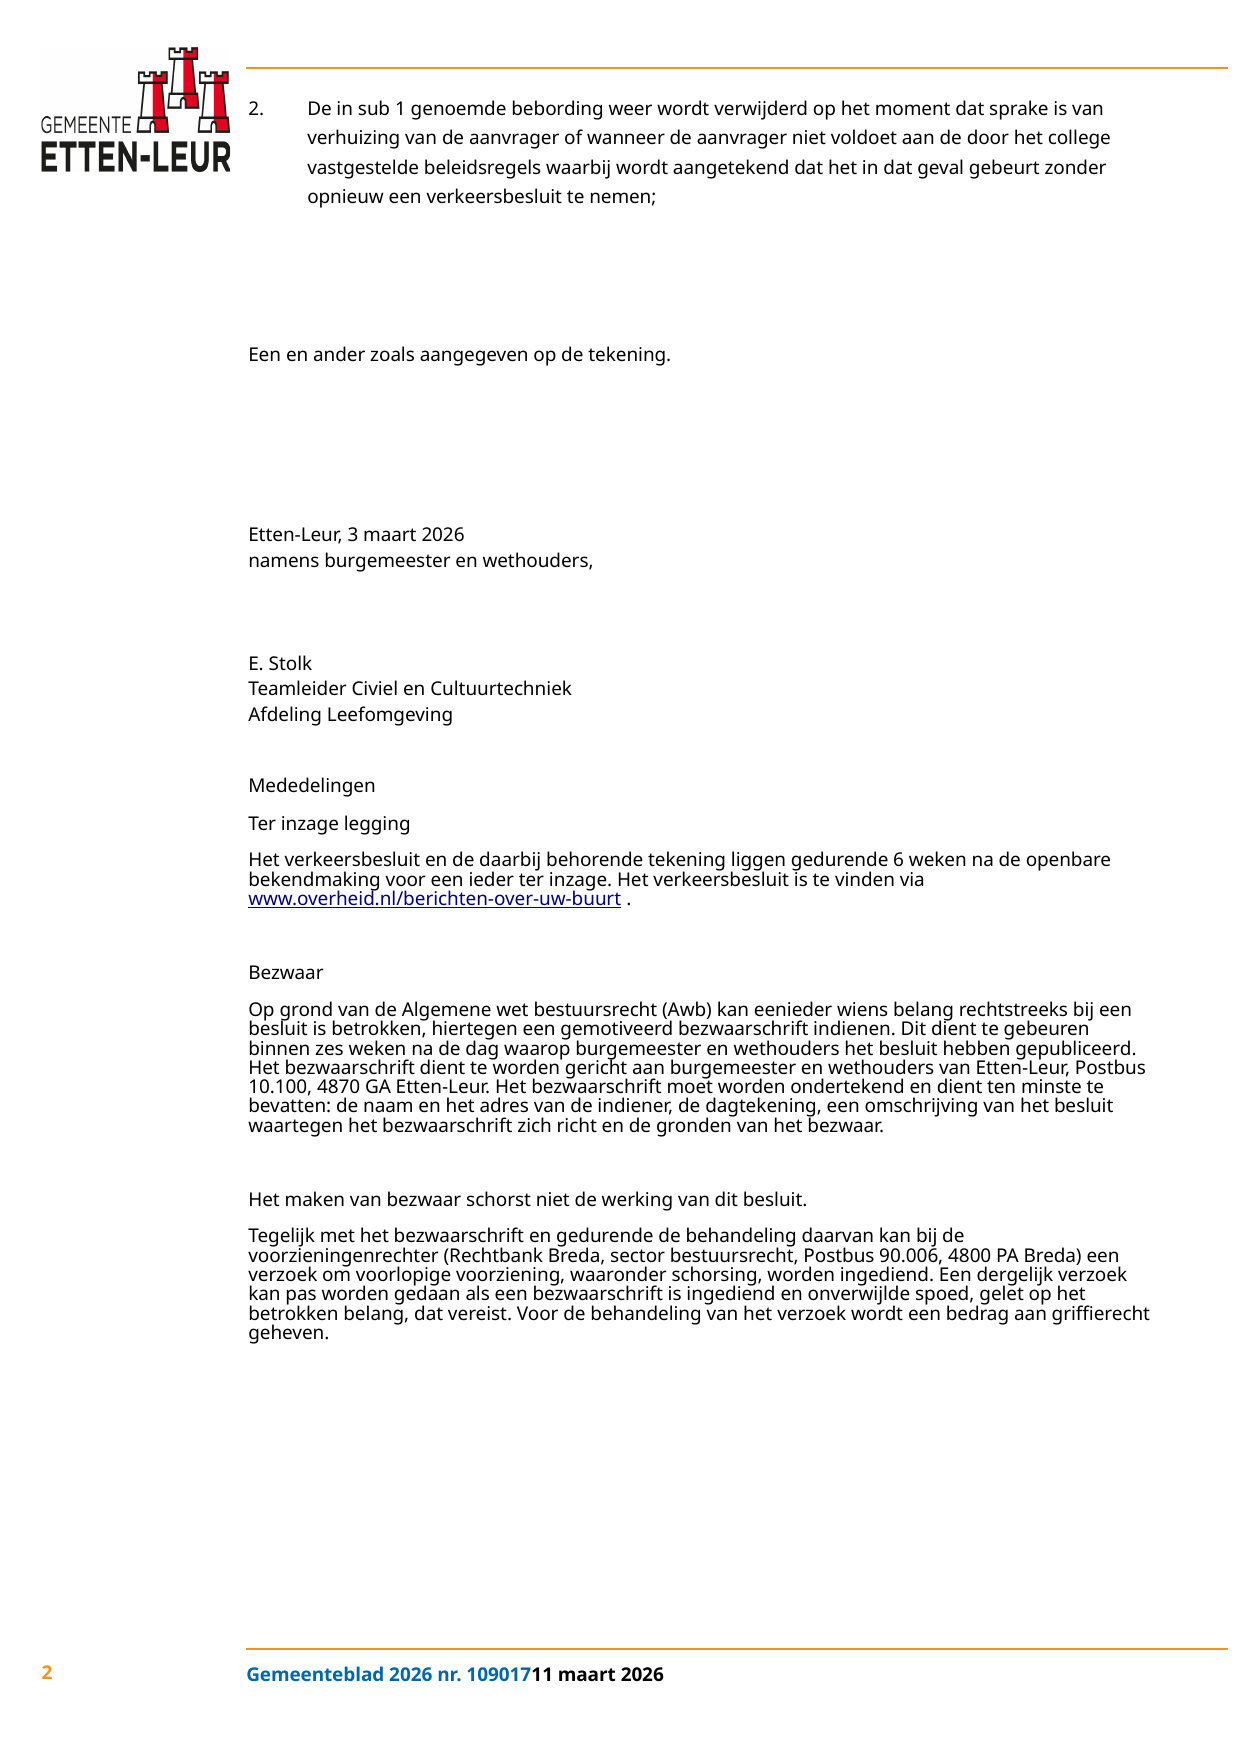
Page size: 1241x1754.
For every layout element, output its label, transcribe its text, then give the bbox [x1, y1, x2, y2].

text Bezwaar [248, 964, 1152, 983]
picture [41, 47, 231, 172]
list De in sub 1 genoemde bebording weer wordt verwijderd op het moment dat sprake is van verhuizing van de aanvrager of wanneer de aanvrager niet voldoet aan de door het college vastgestelde beleidsregels waarbij wordt aangetekend dat het in dat geval gebeurt zonder opnieuw een verkeersbesluit te nemen; [248, 95, 1152, 209]
text Op grond van de Algemene wet bestuursrecht (Awb) kan eenieder wiens belang rechtstreeks bij een besluit is betrokken, hiertegen een gemotiveerd bezwaarschrift indienen. Dit dient te gebeuren binnen zes weken na de dag waarop burgemeester en wethouders het besluit hebben gepubliceerd. Het bezwaarschrift dient te worden gericht aan burgemeester en wethouders van Etten-Leur, Postbus 10.100, 4870 GA Etten-Leur. Het bezwaarschrift moet worden ondertekend en dient ten minste te bevatten: de naam en het adres van de indiener, de dagtekening, een omschrijving van het besluit waartegen het bezwaarschrift zich richt en de gronden van het bezwaar. [248, 1001, 1152, 1136]
text E. Stolk [248, 650, 1152, 675]
text Het maken van bezwaar schorst niet de werking van dit besluit. [248, 1191, 1152, 1210]
text Het verkeersbesluit en de daarbij behorende tekening liggen gedurende 6 weken na de openbare bekendmaking voor een ieder ter inzage. Het verkeersbesluit is te vinden via www.overheid.nl/berichten-over-uw-buurt . [248, 851, 1152, 909]
text Teamleider Civiel en Cultuurtechniek [248, 675, 1152, 701]
text Mededelingen [248, 777, 1152, 797]
text Afdeling Leefomgeving [248, 701, 1152, 727]
text Een en ander zoals aangegeven op de tekening. [248, 341, 1152, 367]
text Tegelijk met het bezwaarschrift en gedurende de behandeling daarvan kan bij de voorzieningenrechter (Rechtbank Breda, sector bestuursrecht, Postbus 90.006, 4800 PA Breda) een verzoek om voorlopige voorziening, waaronder schorsing, worden ingediend. Een dergelijk verzoek kan pas worden gedaan als een bezwaarschrift is ingediend en onverwijlde spoed, gelet op het betrokken belang, dat vereist. Voor de behandeling van het verzoek wordt een bedrag aan griffierecht geheven. [248, 1227, 1152, 1343]
text namens burgemeester en wethouders, [248, 547, 1152, 572]
text Etten-Leur, 3 maart 2026 [248, 521, 1152, 547]
text Ter inzage legging [248, 814, 1152, 834]
